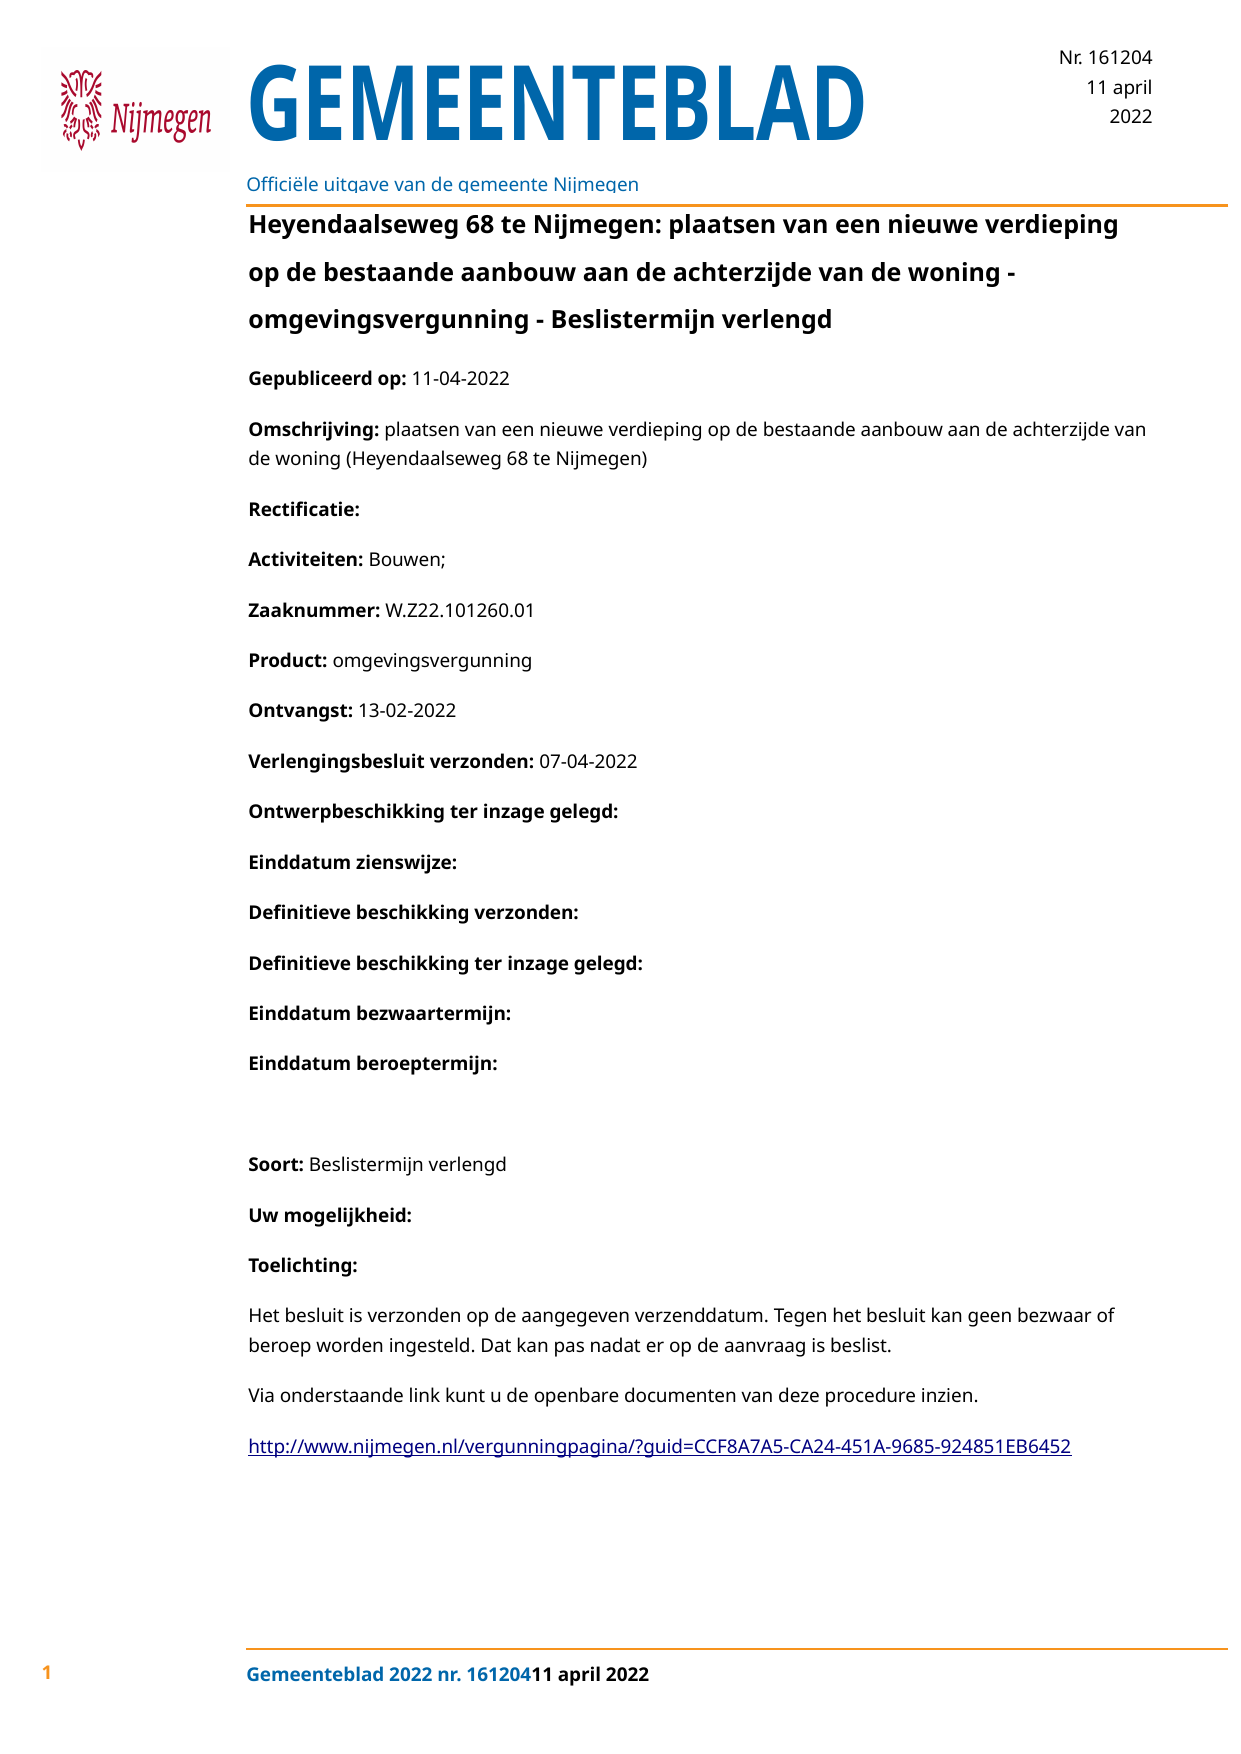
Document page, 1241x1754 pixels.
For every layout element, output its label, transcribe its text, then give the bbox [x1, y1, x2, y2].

text Einddatum bezwaartermijn: [248, 1000, 1152, 1026]
text Ontwerpbeschikking ter inzage gelegd: [248, 798, 1152, 824]
text Zaaknummer: W.Z22.101260.01 [248, 597, 1152, 622]
text http://www.nijmegen.nl/vergunningpagina/?guid=CCF8A7A5-CA24-451A-9685-924851EB6452 [248, 1433, 1152, 1459]
text Gepubliceerd op: 11-04-2022 [248, 366, 1152, 391]
text Einddatum zienswijze: [248, 849, 1152, 874]
picture [41, 47, 231, 172]
text Soort: Beslistermijn verlengd [248, 1151, 1152, 1177]
text Rectificatie: [248, 496, 1152, 522]
text Definitieve beschikking verzonden: [248, 899, 1152, 925]
text Ontvangst: 13-02-2022 [248, 698, 1152, 723]
text Via onderstaande link kunt u de openbare documenten van deze procedure inzien. [248, 1383, 1152, 1408]
text Toelichting: [248, 1252, 1152, 1278]
text Uw mogelijkheid: [248, 1202, 1152, 1227]
text Product: omgevingsvergunning [248, 647, 1152, 673]
text Heyendaalseweg 68 te Nijmegen: plaatsen van een nieuwe verdieping op de bestaande aanbouw aan de achterzijde van de woning - omgevingsvergunning - Beslistermijn verlengd [248, 207, 1152, 336]
text Definitieve beschikking ter inzage gelegd: [248, 950, 1152, 975]
text Einddatum beroeptermijn: [248, 1051, 1152, 1076]
text Activiteiten: Bouwen; [248, 546, 1152, 572]
text Omschrijving: plaatsen van een nieuwe verdieping op de bestaande aanbouw aan de achterzijde van de woning (Heyendaalseweg 68 te Nijmegen) [248, 416, 1152, 471]
text Verlengingsbesluit verzonden: 07-04-2022 [248, 748, 1152, 774]
text Het besluit is verzonden op de aangegeven verzenddatum. Tegen het besluit kan geen bezwaar of beroep worden ingesteld. Dat kan pas nadat er op de aanvraag is beslist. [248, 1303, 1152, 1358]
